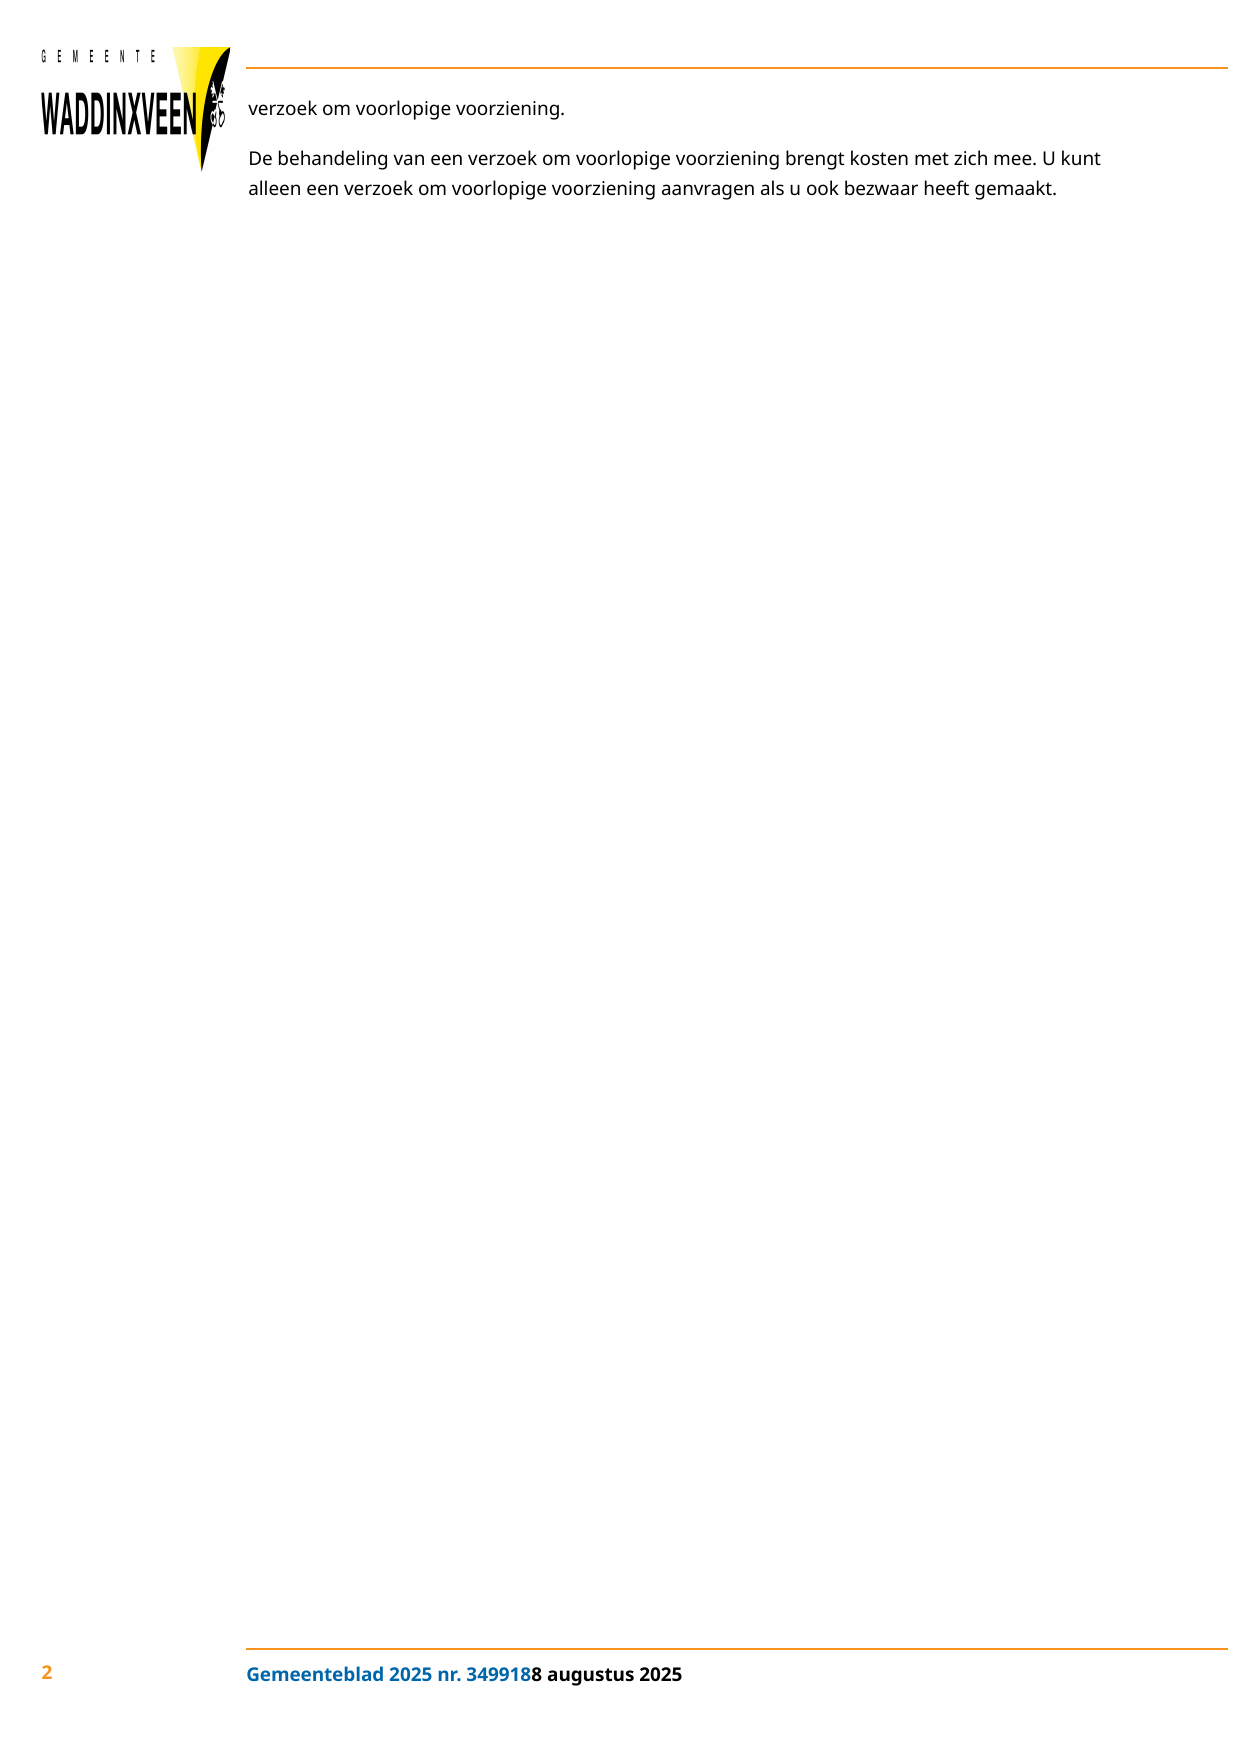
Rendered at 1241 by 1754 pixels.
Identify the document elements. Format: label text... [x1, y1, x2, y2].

picture [41, 47, 231, 172]
text verzoek om voorlopige voorziening. [248, 95, 1152, 121]
text De behandeling van een verzoek om voorlopige voorziening brengt kosten met zich mee. U kunt alleen een verzoek om voorlopige voorziening aanvragen als u ook bezwaar heeft gemaakt. [248, 145, 1152, 201]
